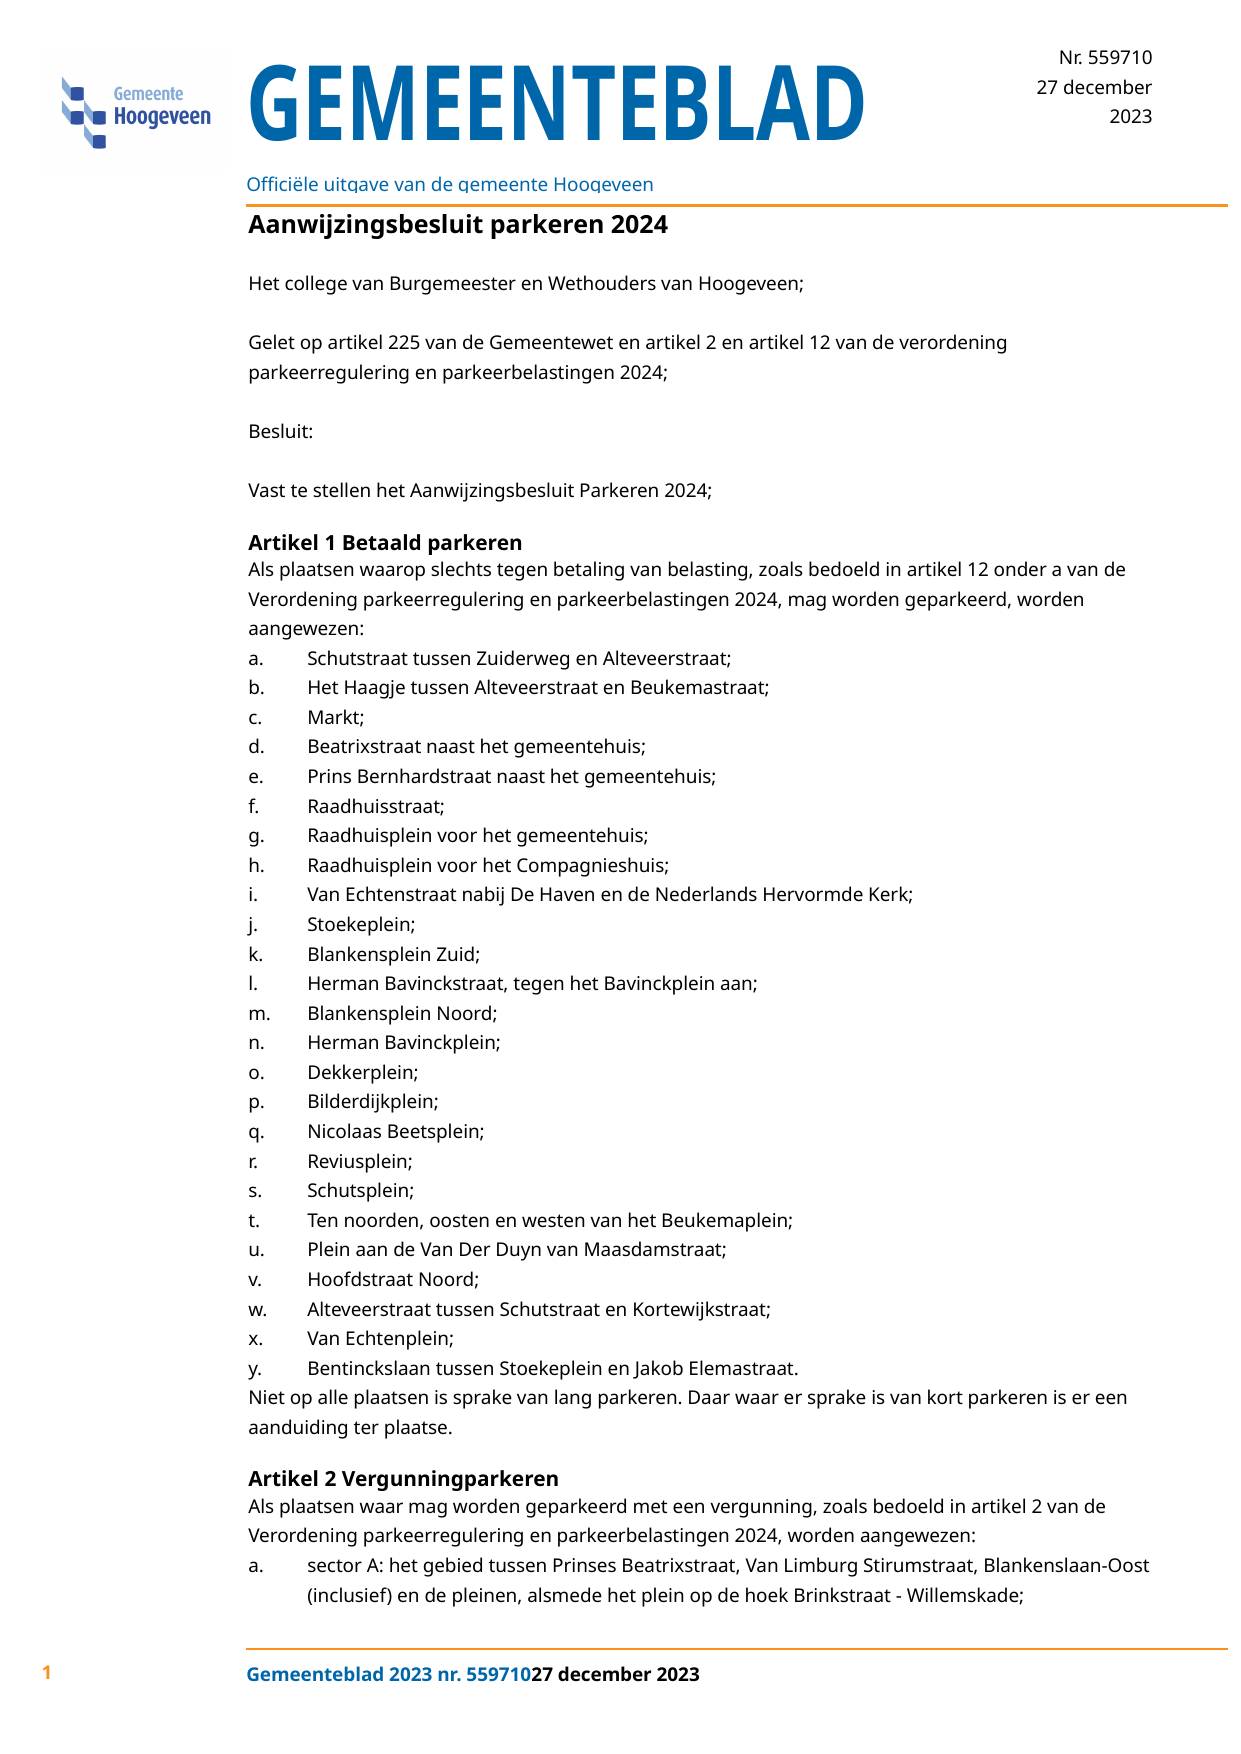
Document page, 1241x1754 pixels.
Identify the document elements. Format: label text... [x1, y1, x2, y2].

list Bilderdijkplein; [248, 1089, 1152, 1114]
list sector A: het gebied tussen Prinses Beatrixstraat, Van Limburg Stirumstraat, Blankenslaan-Oost (inclusief) en de pleinen, alsmede het plein op de hoek Brinkstraat - Willemskade; [248, 1552, 1152, 1607]
list Dekkerplein; [248, 1059, 1152, 1085]
list Blankensplein Zuid; [248, 941, 1152, 967]
list Herman Bavinckplein; [248, 1029, 1152, 1055]
text Als plaatsen waar mag worden geparkeerd met een vergunning, zoals bedoeld in artikel 2 van de Verordening parkeerregulering en parkeerbelastingen 2024, worden aangewezen: [248, 1493, 1152, 1548]
list Stoekeplein; [248, 911, 1152, 937]
text Niet op alle plaatsen is sprake van lang parkeren. Daar waar er sprake is van kort parkeren is er een aanduiding ter plaatse. [248, 1384, 1152, 1440]
text Besluit: [248, 418, 1152, 444]
list Nicolaas Beetsplein; [248, 1118, 1152, 1144]
text Vast te stellen het Aanwijzingsbesluit Parkeren 2024; [248, 477, 1152, 503]
list Schutstraat tussen Zuiderweg en Alteveerstraat; [248, 645, 1152, 671]
list Van Echtenstraat nabij De Haven en de Nederlands Hervormde Kerk; [248, 882, 1152, 907]
text Als plaatsen waarop slechts tegen betaling van belasting, zoals bedoeld in artikel 12 onder a van de Verordening parkeerregulering en parkeerbelastingen 2024, mag worden geparkeerd, worden aangewezen: [248, 556, 1152, 641]
list Markt; [248, 704, 1152, 730]
text Gelet op artikel 225 van de Gemeentewet en artikel 2 en artikel 12 van de verordening parkeerregulering en parkeerbelastingen 2024; [248, 329, 1152, 385]
list Het Haagje tussen Alteveerstraat en Beukemastraat; [248, 674, 1152, 700]
list Bentinckslaan tussen Stoekeplein en Jakob Elemastraat. [248, 1355, 1152, 1381]
list Raadhuisstraat; [248, 793, 1152, 819]
list Herman Bavinckstraat, tegen het Bavinckplein aan; [248, 970, 1152, 996]
picture [41, 47, 231, 172]
list Alteveerstraat tussen Schutstraat en Kortewijkstraat; [248, 1296, 1152, 1322]
text Artikel 1 Betaald parkeren [248, 528, 1152, 556]
list Ten noorden, oosten en westen van het Beukemaplein; [248, 1207, 1152, 1233]
list Blankensplein Noord; [248, 1000, 1152, 1026]
list Plein aan de Van Der Duyn van Maasdamstraat; [248, 1237, 1152, 1262]
list Schutsplein; [248, 1177, 1152, 1203]
list Raadhuisplein voor het Compagnieshuis; [248, 852, 1152, 878]
text Het college van Burgemeester en Wethouders van Hoogeveen; [248, 270, 1152, 296]
list Prins Bernhardstraat naast het gemeentehuis; [248, 763, 1152, 789]
text Aanwijzingsbesluit parkeren 2024 [248, 207, 1152, 241]
list Hoofdstraat Noord; [248, 1266, 1152, 1292]
list Reviusplein; [248, 1148, 1152, 1174]
text Artikel 2 Vergunningparkeren [248, 1464, 1152, 1493]
list Van Echtenplein; [248, 1325, 1152, 1351]
list Beatrixstraat naast het gemeentehuis; [248, 734, 1152, 759]
list Raadhuisplein voor het gemeentehuis; [248, 822, 1152, 848]
